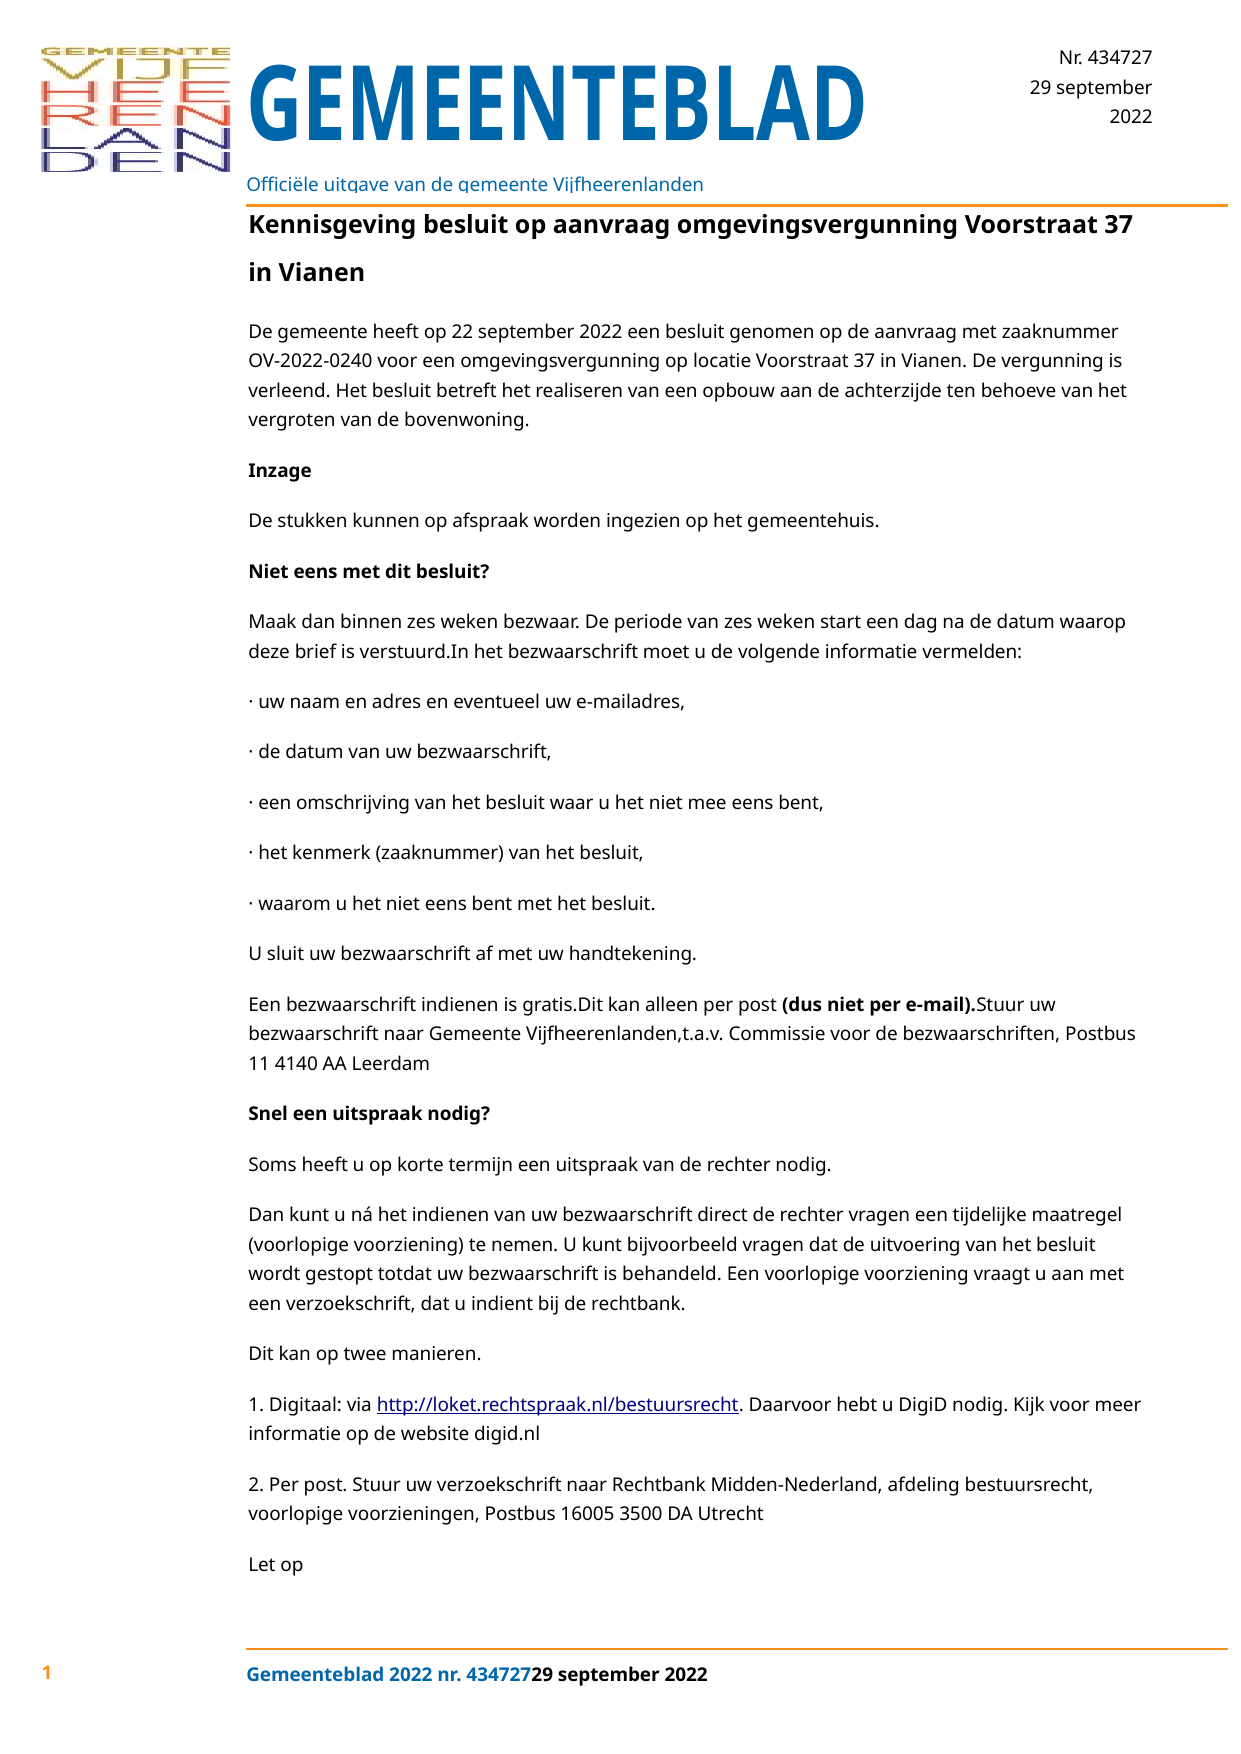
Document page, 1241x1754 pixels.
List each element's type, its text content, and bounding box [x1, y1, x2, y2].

text · uw naam en adres en eventueel uw e-mailadres, [248, 688, 1152, 714]
text Kennisgeving besluit op aanvraag omgevingsvergunning Voorstraat 37 in Vianen [248, 207, 1152, 288]
text · de datum van uw bezwaarschrift, [248, 739, 1152, 764]
text Dan kunt u ná het indienen van uw bezwaarschrift direct de rechter vragen een tijdelijke maatregel (voorlopige voorziening) te nemen. U kunt bijvoorbeeld vragen dat de uitvoering van het besluit wordt gestopt totdat uw bezwaarschrift is behandeld. Een voorlopige voorziening vraagt u aan met een verzoekschrift, dat u indient bij de rechtbank. [248, 1201, 1152, 1316]
text · het kenmerk (zaaknummer) van het besluit, [248, 839, 1152, 865]
text Een bezwaarschrift indienen is gratis.Dit kan alleen per post (dus niet per e-mail).Stuur uw bezwaarschrift naar Gemeente Vijfheerenlanden,t.a.v. Commissie voor de bezwaarschriften, Postbus 11 4140 AA Leerdam [248, 991, 1152, 1076]
text Inzage [248, 457, 1152, 483]
text 2. Per post. Stuur uw verzoekschrift naar Rechtbank Midden-Nederland, afdeling bestuursrecht, voorlopige voorzieningen, Postbus 16005 3500 DA Utrecht [248, 1471, 1152, 1526]
text Soms heeft u op korte termijn een uitspraak van de rechter nodig. [248, 1151, 1152, 1177]
text U sluit uw bezwaarschrift af met uw handtekening. [248, 940, 1152, 966]
text Dit kan op twee manieren. [248, 1340, 1152, 1366]
text Maak dan binnen zes weken bezwaar. De periode van zes weken start een dag na de datum waarop deze brief is verstuurd.In het bezwaarschrift moet u de volgende informatie vermelden: [248, 608, 1152, 664]
text Let op [248, 1551, 1152, 1577]
text De gemeente heeft op 22 september 2022 een besluit genomen op de aanvraag met zaaknummer OV-2022-0240 voor een omgevingsvergunning op locatie Voorstraat 37 in Vianen. De vergunning is verleend. Het besluit betreft het realiseren van een opbouw aan de achterzijde ten behoeve van het vergroten van de bovenwoning. [248, 318, 1152, 432]
text De stukken kunnen op afspraak worden ingezien op het gemeentehuis. [248, 507, 1152, 533]
text · een omschrijving van het besluit waar u het niet mee eens bent, [248, 789, 1152, 815]
picture [41, 47, 231, 172]
text 1. Digitaal: via http://loket.rechtspraak.nl/bestuursrecht. Daarvoor hebt u DigiD nodig. Kijk voor meer informatie op de website digid.nl [248, 1391, 1152, 1446]
text Snel een uitspraak nodig? [248, 1100, 1152, 1126]
text · waarom u het niet eens bent met het besluit. [248, 890, 1152, 916]
text Niet eens met dit besluit? [248, 558, 1152, 584]
